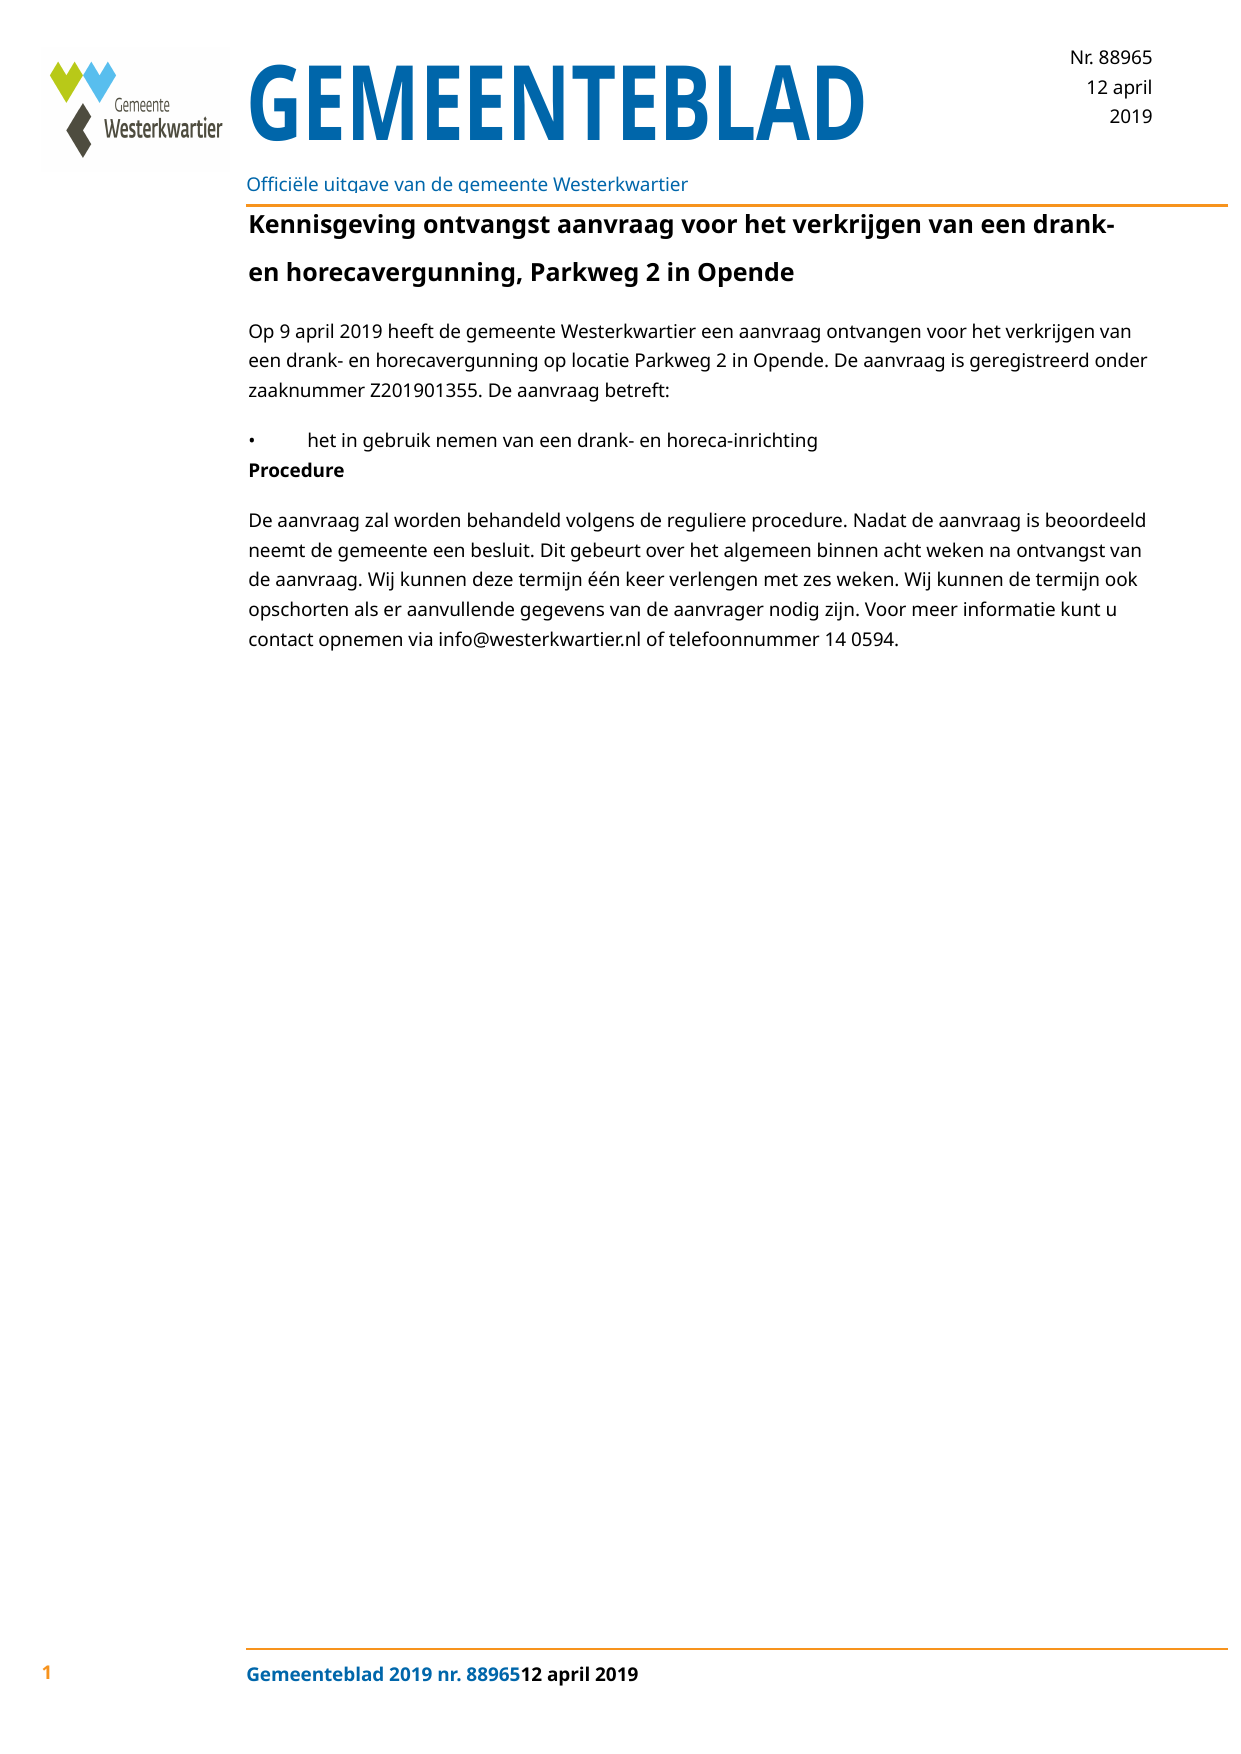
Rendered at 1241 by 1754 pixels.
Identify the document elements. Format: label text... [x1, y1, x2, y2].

text De aanvraag zal worden behandeld volgens de reguliere procedure. Nadat de aanvraag is beoordeeld neemt de gemeente een besluit. Dit gebeurt over het algemeen binnen acht weken na ontvangst van de aanvraag. Wij kunnen deze termijn één keer verlengen met zes weken. Wij kunnen de termijn ook opschorten als er aanvullende gegevens van de aanvrager nodig zijn. Voor meer informatie kunt u contact opnemen via info@westerkwartier.nl of telefoonnummer 14 0594. [248, 507, 1152, 652]
picture [41, 47, 231, 172]
text Op 9 april 2019 heeft de gemeente Westerkwartier een aanvraag ontvangen voor het verkrijgen van een drank- en horecavergunning op locatie Parkweg 2 in Opende. De aanvraag is geregistreerd onder zaaknummer Z201901355. De aanvraag betreft: [248, 318, 1152, 403]
text Procedure [248, 457, 1152, 483]
text Kennisgeving ontvangst aanvraag voor het verkrijgen van een drank- en horecavergunning, Parkweg 2 in Opende [248, 207, 1152, 288]
list het in gebruik nemen van een drank- en horeca-inrichting [248, 427, 1152, 453]
